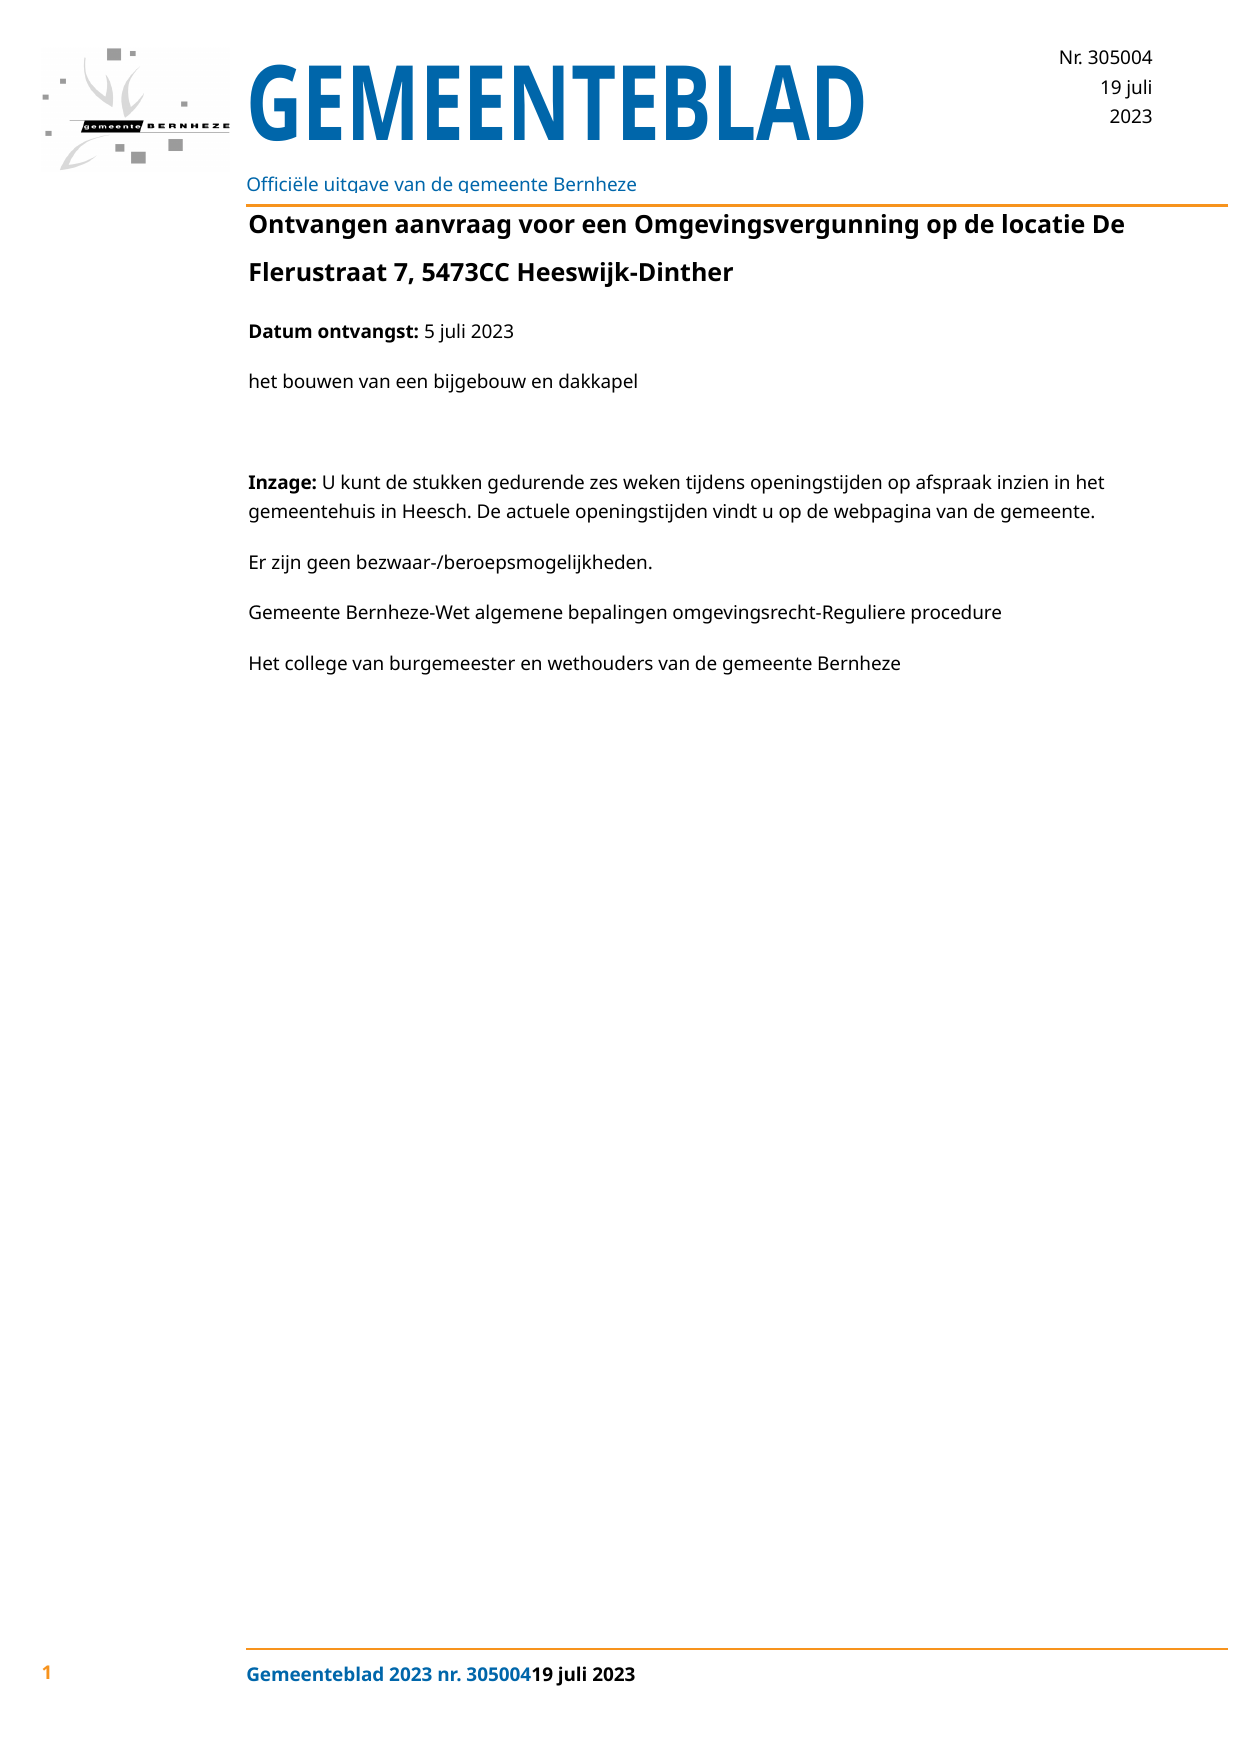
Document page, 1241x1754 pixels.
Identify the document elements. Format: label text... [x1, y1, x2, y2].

text het bouwen van een bijgebouw en dakkapel [248, 368, 1152, 394]
text Gemeente Bernheze-Wet algemene bepalingen omgevingsrecht-Reguliere procedure [248, 599, 1152, 625]
text Datum ontvangst: 5 juli 2023 [248, 318, 1152, 344]
text Inzage: U kunt de stukken gedurende zes weken tijdens openingstijden op afspraak inzien in het gemeentehuis in Heesch. De actuele openingstijden vindt u op de webpagina van de gemeente. [248, 469, 1152, 524]
text Er zijn geen bezwaar-/beroepsmogelijkheden. [248, 549, 1152, 575]
picture [41, 47, 231, 172]
text Het college van burgemeester en wethouders van de gemeente Bernheze [248, 650, 1152, 676]
text Ontvangen aanvraag voor een Omgevingsvergunning op de locatie De Flerustraat 7, 5473CC Heeswijk-Dinther [248, 207, 1152, 288]
